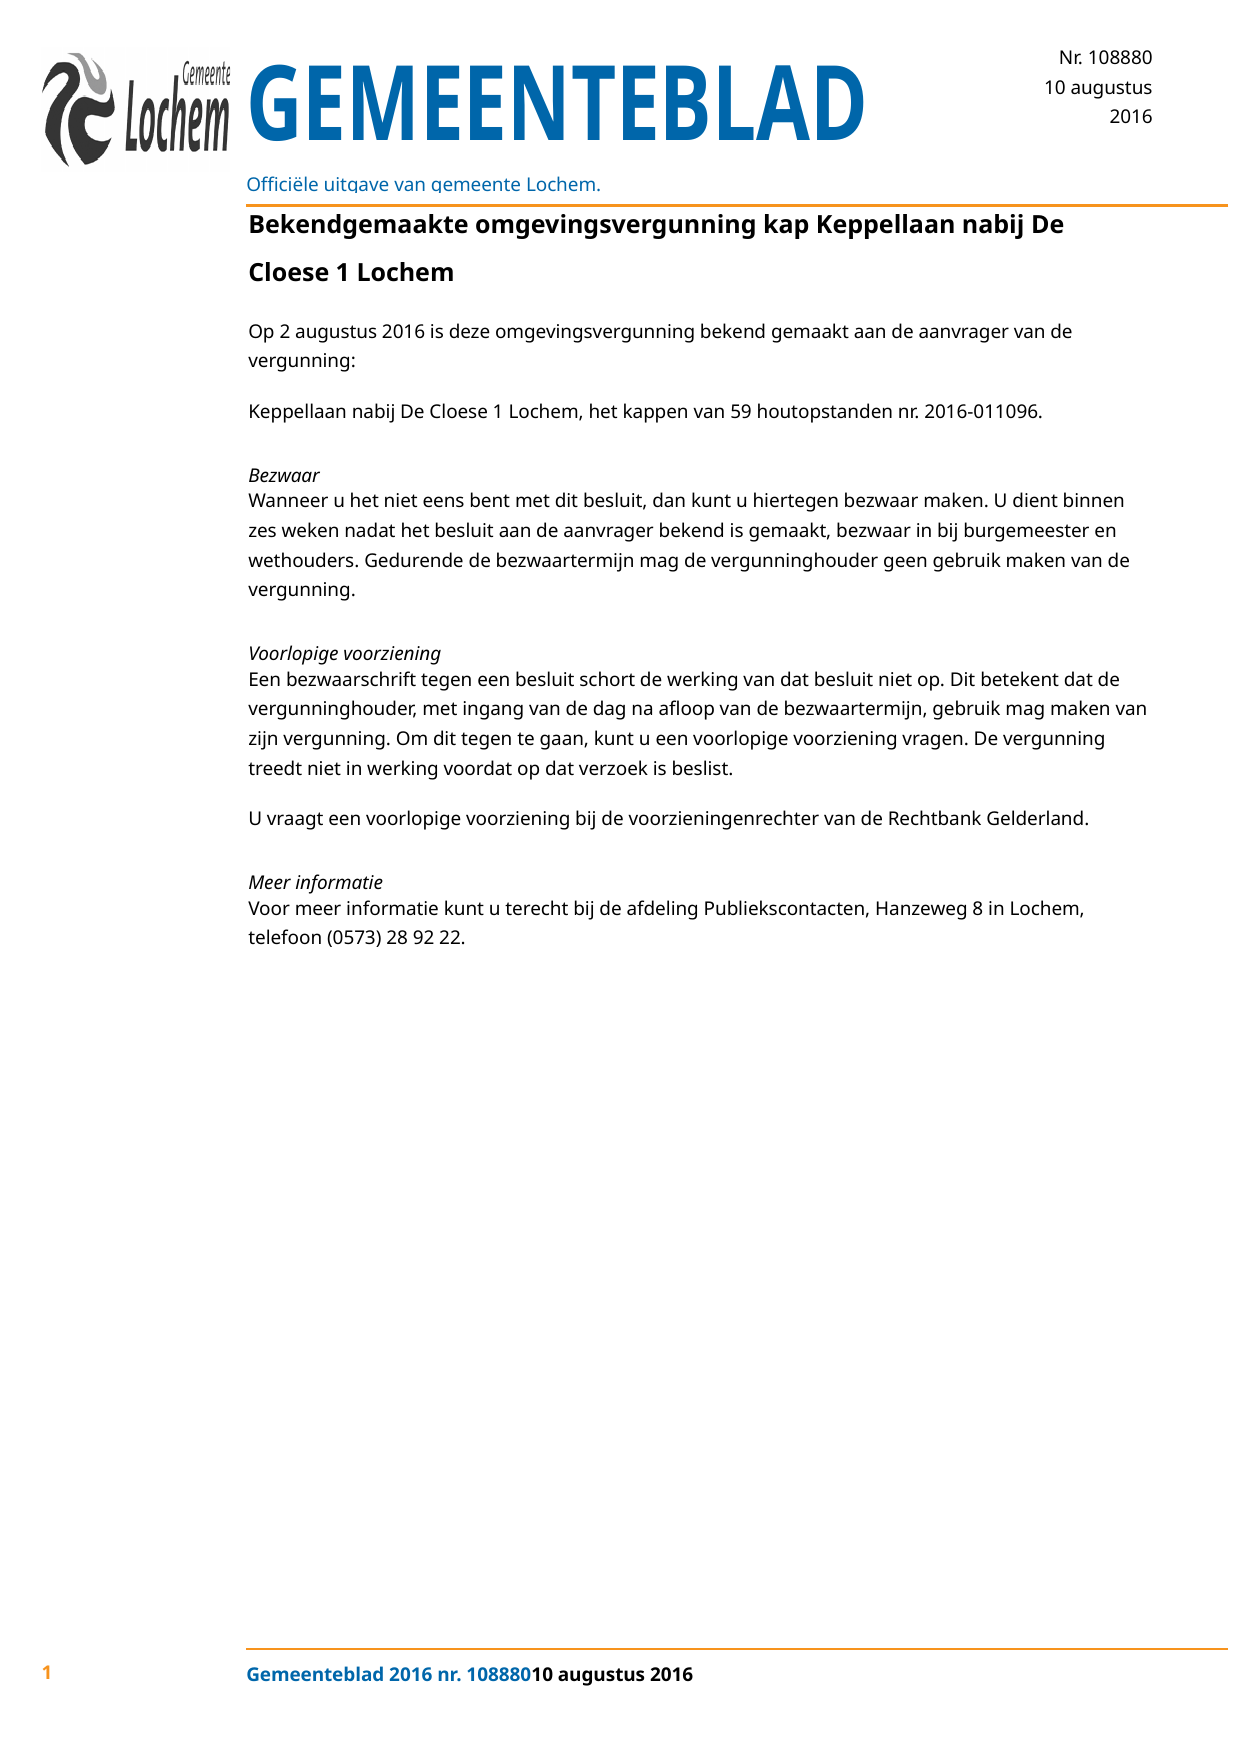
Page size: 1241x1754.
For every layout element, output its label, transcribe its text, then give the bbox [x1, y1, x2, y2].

text Voorlopige voorziening [248, 640, 1152, 666]
text Op 2 augustus 2016 is deze omgevingsvergunning bekend gemaakt aan de aanvrager van de vergunning: [248, 318, 1152, 373]
text Meer informatie [248, 869, 1152, 895]
text Bekendgemaakte omgevingsvergunning kap Keppellaan nabij De Cloese 1 Lochem [248, 207, 1152, 288]
text Wanneer u het niet eens bent met dit besluit, dan kunt u hiertegen bezwaar maken. U dient binnen zes weken nadat het besluit aan de aanvrager bekend is gemaakt, bezwaar in bij burgemeester en wethouders. Gedurende de bezwaartermijn mag de vergunninghouder geen gebruik maken van de vergunning. [248, 488, 1152, 602]
text Voor meer informatie kunt u terecht bij de afdeling Publiekscontacten, Hanzeweg 8 in Lochem, telefoon (0573) 28 92 22. [248, 895, 1152, 950]
text Keppellaan nabij De Cloese 1 Lochem, het kappen van 59 houtopstanden nr. 2016-011096. [248, 398, 1152, 424]
text Bezwaar [248, 462, 1152, 488]
picture [41, 47, 231, 172]
text U vraagt een voorlopige voorziening bij de voorzieningenrechter van de Rechtbank Gelderland. [248, 805, 1152, 831]
text Een bezwaarschrift tegen een besluit schort de werking van dat besluit niet op. Dit betekent dat de vergunninghouder, met ingang van de dag na afloop van de bezwaartermijn, gebruik mag maken van zijn vergunning. Om dit tegen te gaan, kunt u een voorlopige voorziening vragen. De vergunning treedt niet in werking voordat op dat verzoek is beslist. [248, 666, 1152, 781]
